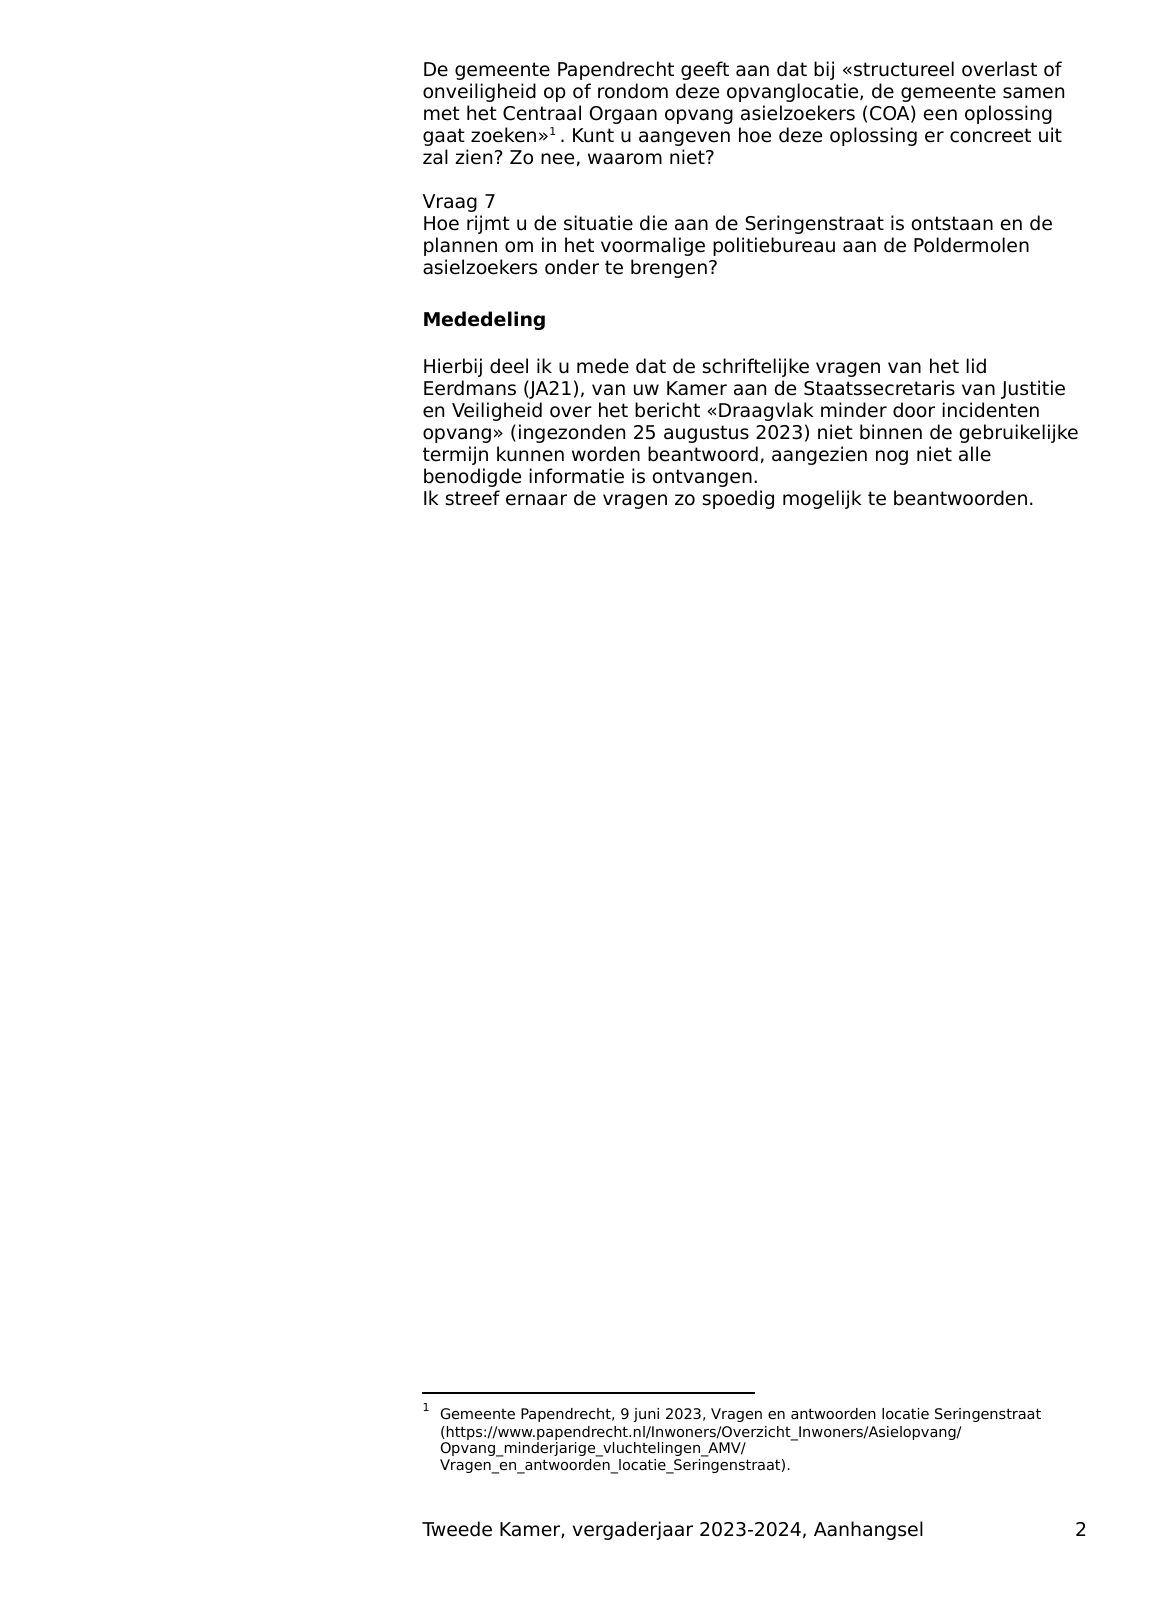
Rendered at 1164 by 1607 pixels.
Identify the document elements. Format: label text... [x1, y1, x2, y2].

subtitle Mededeling [422, 309, 1087, 331]
text Gemeente Papendrecht, 9 juni 2023, Vragen en antwoorden locatie Seringenstraat (https://www.papendrecht.nl/Inwoners/Overzicht_Inwoners/Asielopvang/Opvang_minderjarige_vluchtelingen_AMV/Vragen_en_antwoorden_locatie_Seringenstraat). [422, 1402, 1087, 1474]
text Vraag 7 [422, 191, 1087, 213]
text Hierbij deel ik u mede dat de schriftelijke vragen van het lid Eerdmans (JA21), van uw Kamer aan de Staatssecretaris van Justitie en Veiligheid over het bericht «Draagvlak minder door incidenten opvang» (ingezonden 25 augustus 2023) niet binnen de gebruikelijke termijn kunnen worden beantwoord, aangezien nog niet alle benodigde informatie is ontvangen. [422, 356, 1087, 488]
text De gemeente Papendrecht geeft aan dat bij «structureel overlast of onveiligheid op of rondom deze opvanglocatie, de gemeente samen met het Centraal Orgaan opvang asielzoekers (COA) een oplossing gaat zoeken». Kunt u aangeven hoe deze oplossing er concreet uit zal zien? Zo nee, waarom niet? [422, 59, 1087, 169]
text Ik streef ernaar de vragen zo spoedig mogelijk te beantwoorden. [422, 488, 1087, 510]
text Hoe rijmt u de situatie die aan de Seringenstraat is ontstaan en de plannen om in het voormalige politiebureau aan de Poldermolen asielzoekers onder te brengen? [422, 213, 1087, 279]
